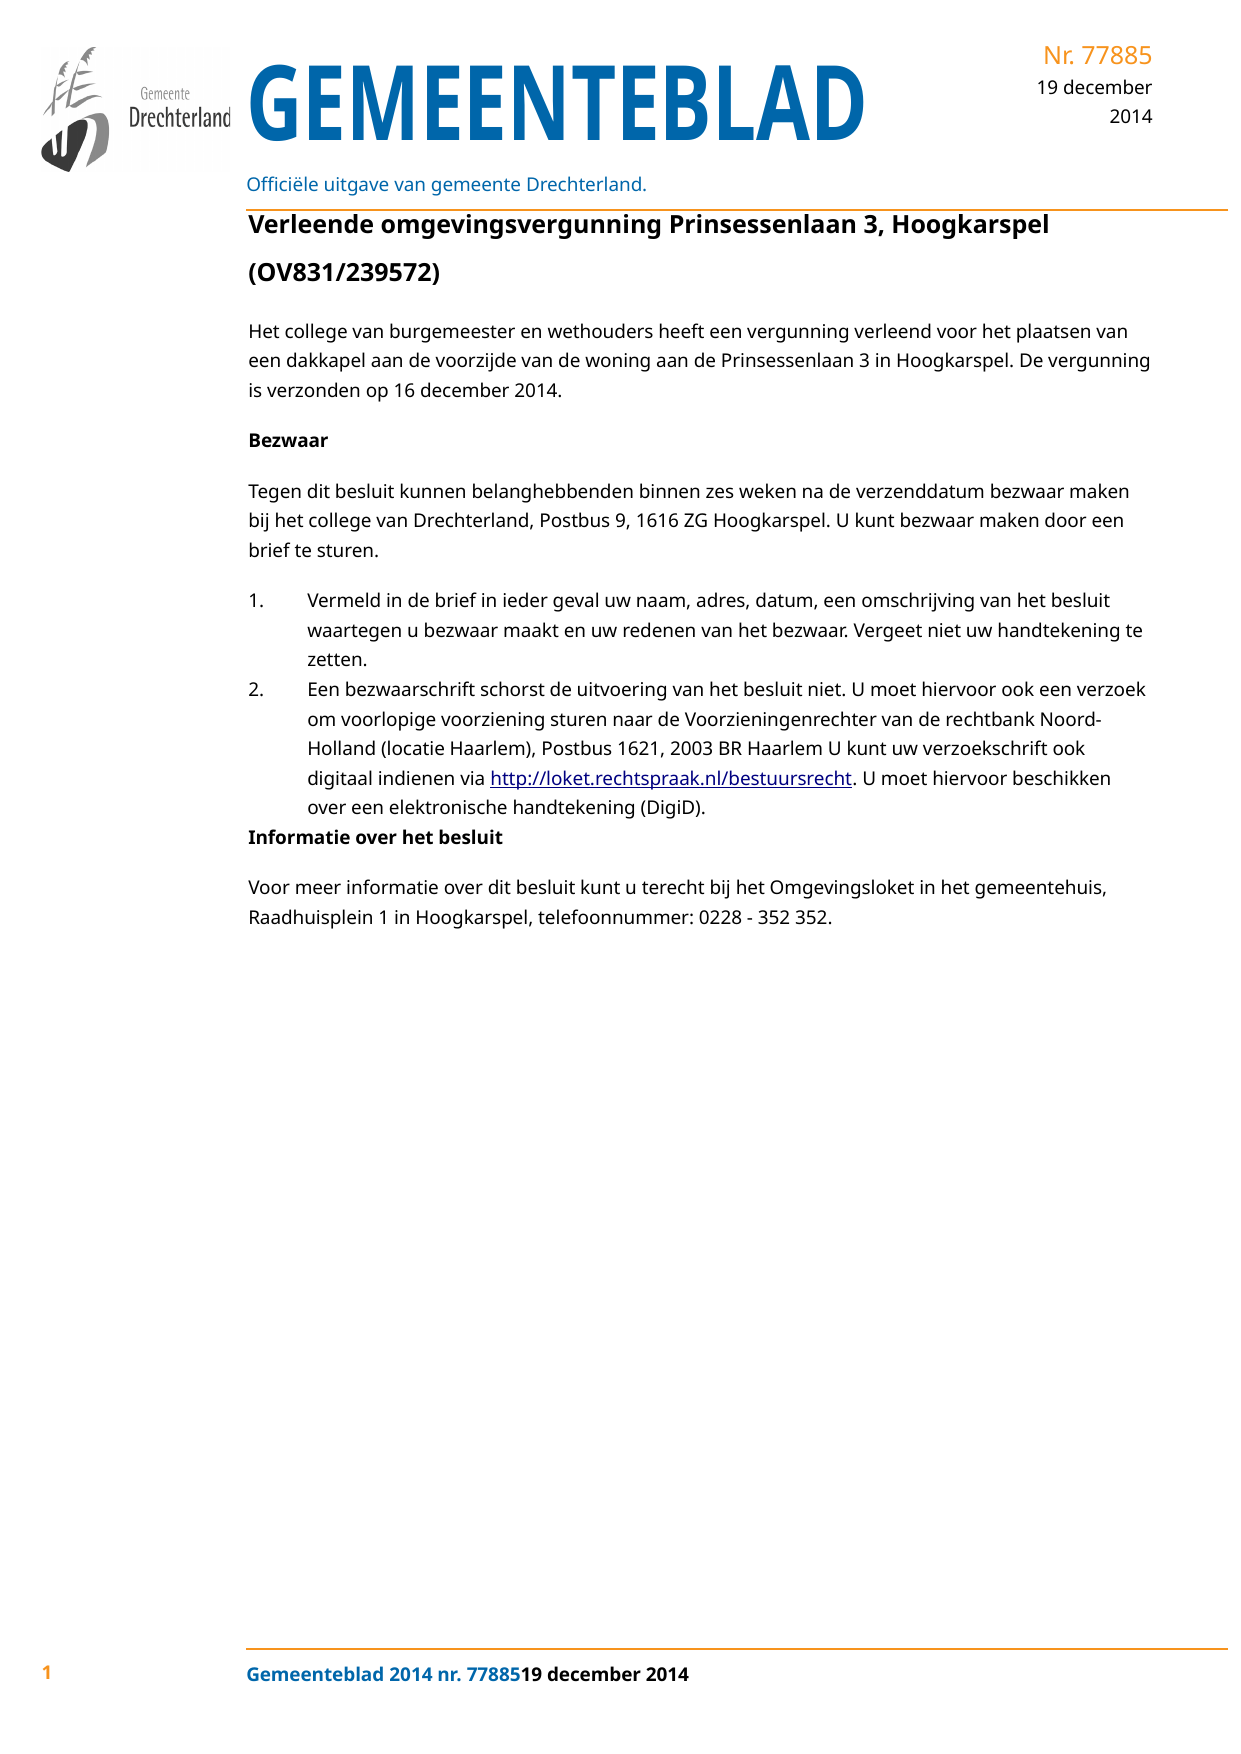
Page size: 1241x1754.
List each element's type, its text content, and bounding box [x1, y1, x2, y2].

text Het college van burgemeester en wethouders heeft een vergunning verleend voor het plaatsen van een dakkapel aan de voorzijde van de woning aan de Prinsessenlaan 3 in Hoogkarspel. De vergunning is verzonden op 16 december 2014. [248, 318, 1152, 403]
text Bezwaar [248, 427, 1152, 453]
text Voor meer informatie over dit besluit kunt u terecht bij het Omgevingsloket in het gemeentehuis, Raadhuisplein 1 in Hoogkarspel, telefoonnummer: 0228 - 352 352. [248, 874, 1152, 930]
text Tegen dit besluit kunnen belanghebbenden binnen zes weken na de verzenddatum bezwaar maken bij het college van Drechterland, Postbus 9, 1616 ZG Hoogkarspel. U kunt bezwaar maken door een brief te sturen. [248, 478, 1152, 563]
list Een bezwaarschrift schorst de uitvoering van het besluit niet. U moet hiervoor ook een verzoek om voorlopige voorziening sturen naar de Voorzieningenrechter van de rechtbank Noord-Holland (locatie Haarlem), Postbus 1621, 2003 BR Haarlem U kunt uw verzoekschrift ook digitaal indienen via http://loket.rechtspraak.nl/bestuursrecht. U moet hiervoor beschikken over een elektronische handtekening (DigiD). [248, 676, 1152, 820]
picture [41, 47, 231, 172]
text Verleende omgevingsvergunning Prinsessenlaan 3, Hoogkarspel (OV831/239572) [248, 211, 1152, 288]
text Informatie over het besluit [248, 824, 1152, 850]
list Vermeld in de brief in ieder geval uw naam, adres, datum, een omschrijving van het besluit waartegen u bezwaar maakt en uw redenen van het bezwaar. Vergeet niet uw handtekening te zetten. [248, 587, 1152, 672]
